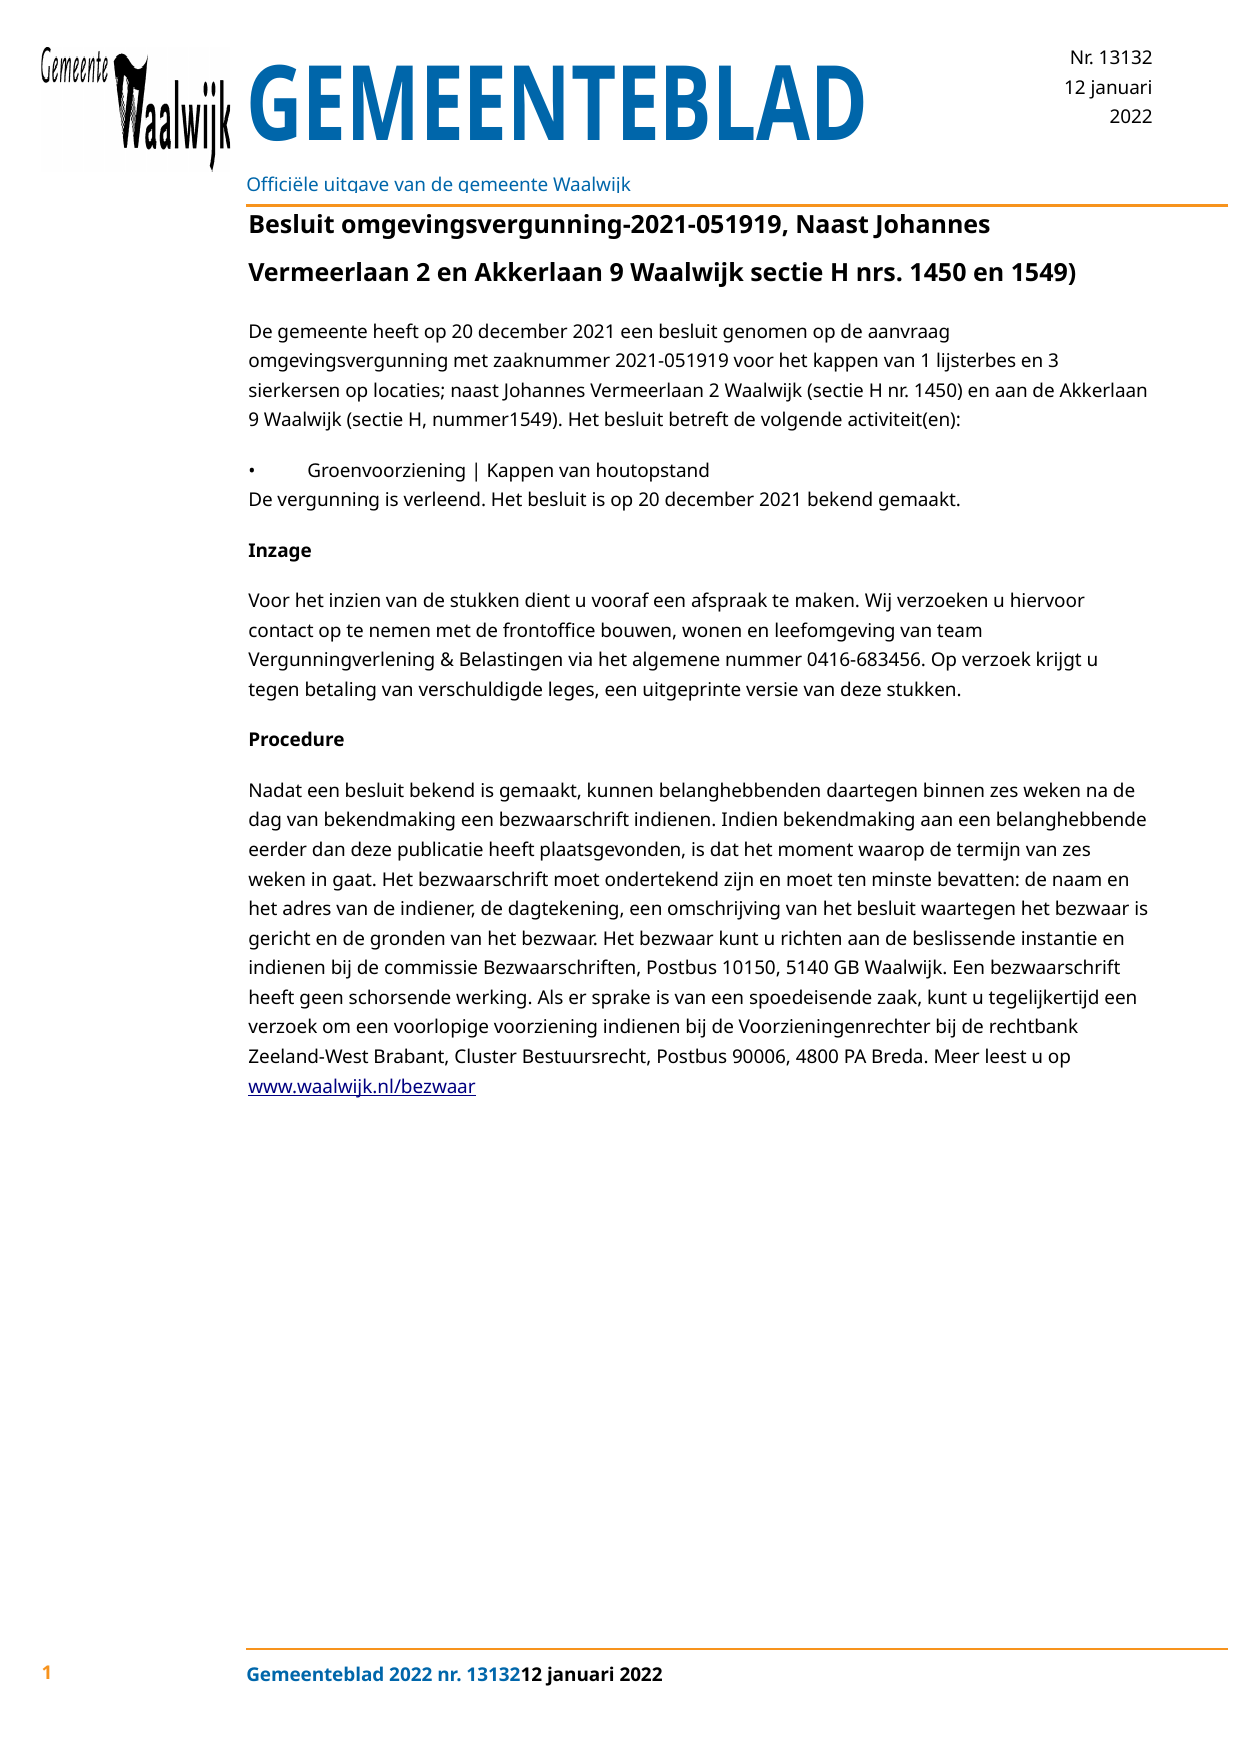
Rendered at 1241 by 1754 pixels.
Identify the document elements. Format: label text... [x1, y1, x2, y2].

text Besluit omgevingsvergunning-2021-051919, Naast Johannes Vermeerlaan 2 en Akkerlaan 9 Waalwijk sectie H nrs. 1450 en 1549) [248, 207, 1152, 288]
text Procedure [248, 727, 1152, 752]
text Nadat een besluit bekend is gemaakt, kunnen belanghebbenden daartegen binnen zes weken na de dag van bekendmaking een bezwaarschrift indienen. Indien bekendmaking aan een belanghebbende eerder dan deze publicatie heeft plaatsgevonden, is dat het moment waarop de termijn van zes weken in gaat. Het bezwaarschrift moet ondertekend zijn en moet ten minste bevatten: de naam en het adres van de indiener, de dagtekening, een omschrijving van het besluit waartegen het bezwaar is gericht en de gronden van het bezwaar. Het bezwaar kunt u richten aan de beslissende instantie en indienen bij de commissie Bezwaarschriften, Postbus 10150, 5140 GB Waalwijk. Een bezwaarschrift heeft geen schorsende werking. Als er sprake is van een spoedeisende zaak, kunt u tegelijkertijd een verzoek om een voorlopige voorziening indienen bij de Voorzieningenrechter bij de rechtbank Zeeland-West Brabant, Cluster Bestuursrecht, Postbus 90006, 4800 PA Breda. Meer leest u op www.waalwijk.nl/bezwaar [248, 777, 1152, 1099]
picture [41, 47, 231, 172]
text Inzage [248, 537, 1152, 563]
text De vergunning is verleend. Het besluit is op 20 december 2021 bekend gemaakt. [248, 487, 1152, 512]
text Voor het inzien van de stukken dient u vooraf een afspraak te maken. Wij verzoeken u hiervoor contact op te nemen met de frontoffice bouwen, wonen en leefomgeving van team Vergunningverlening & Belastingen via het algemene nummer 0416-683456. Op verzoek krijgt u tegen betaling van verschuldigde leges, een uitgeprinte versie van deze stukken. [248, 587, 1152, 702]
text De gemeente heeft op 20 december 2021 een besluit genomen op de aanvraag omgevingsvergunning met zaaknummer 2021-051919 voor het kappen van 1 lijsterbes en 3 sierkersen op locaties; naast Johannes Vermeerlaan 2 Waalwijk (sectie H nr. 1450) en aan de Akkerlaan 9 Waalwijk (sectie H, nummer1549). Het besluit betreft de volgende activiteit(en): [248, 318, 1152, 432]
list Groenvoorziening | Kappen van houtopstand [248, 457, 1152, 483]
